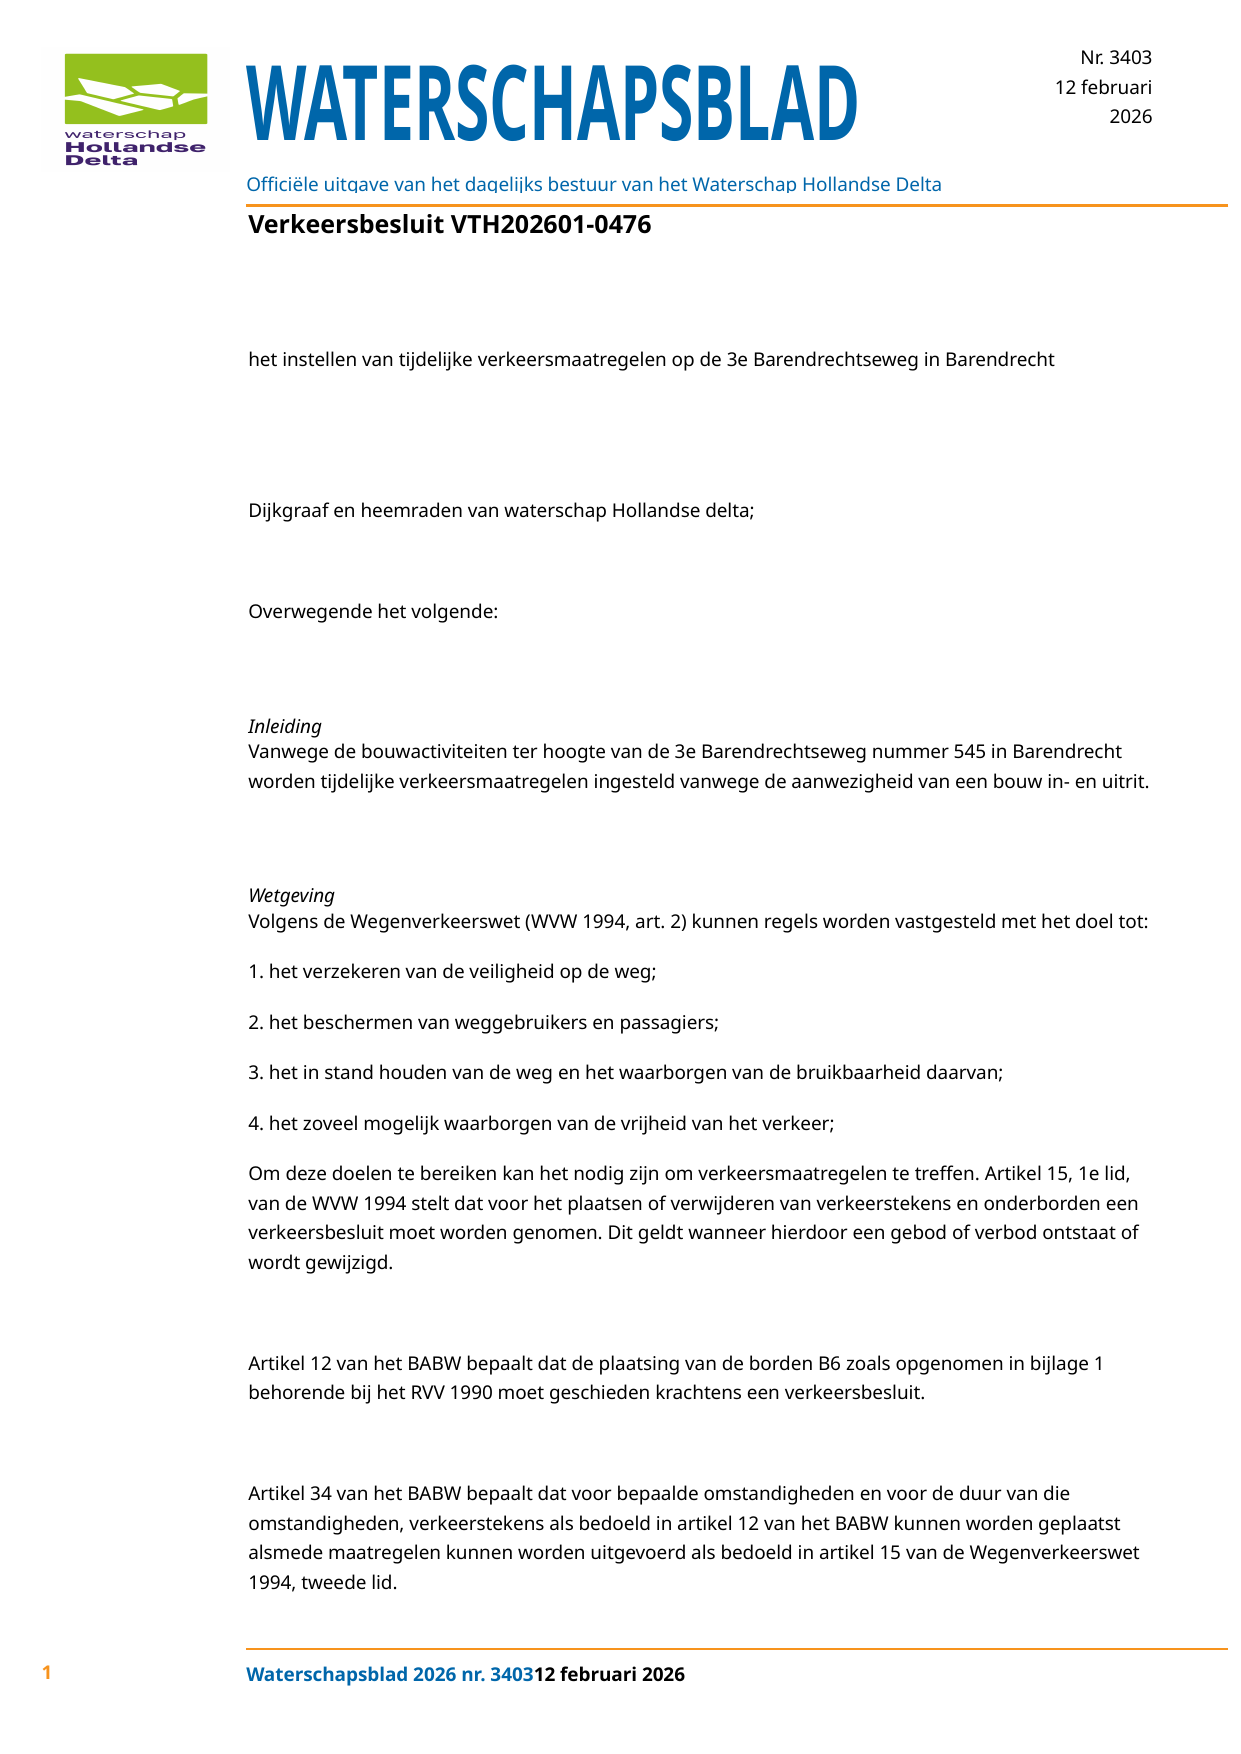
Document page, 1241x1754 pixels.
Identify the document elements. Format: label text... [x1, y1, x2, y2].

text Om deze doelen te bereiken kan het nodig zijn om verkeersmaatregelen te treffen. Artikel 15, 1e lid, van de WVW 1994 stelt dat voor het plaatsen of verwijderen van verkeerstekens en onderborden een verkeersbesluit moet worden genomen. Dit geldt wanneer hierdoor een gebod of verbod ontstaat of wordt gewijzigd. [248, 1160, 1152, 1275]
text Overwegende het volgende: [248, 598, 1152, 624]
text 1. het verzekeren van de veiligheid op de weg; [248, 959, 1152, 984]
text Dijkgraaf en heemraden van waterschap Hollandse delta; [248, 498, 1152, 523]
text Artikel 34 van het BABW bepaalt dat voor bepaalde omstandigheden en voor de duur van die omstandigheden, verkeerstekens als bedoeld in artikel 12 van het BABW kunnen worden geplaatst alsmede maatregelen kunnen worden uitgevoerd als bedoeld in artikel 15 van de Wegenverkeerswet 1994, tweede lid. [248, 1480, 1152, 1595]
text Artikel 12 van het BABW bepaalt dat de plaatsing van de borden B6 zoals opgenomen in bijlage 1 behorende bij het RVV 1990 moet geschieden krachtens een verkeersbesluit. [248, 1350, 1152, 1405]
text Vanwege de bouwactiviteiten ter hoogte van de 3e Barendrechtseweg nummer 545 in Barendrecht worden tijdelijke verkeersmaatregelen ingesteld vanwege de aanwezigheid van een bouw in- en uitrit. [248, 739, 1152, 794]
text 3. het in stand houden van de weg en het waarborgen van de bruikbaarheid daarvan; [248, 1059, 1152, 1085]
text Inleiding [248, 713, 1152, 739]
text Verkeersbesluit VTH202601-0476 [248, 207, 1152, 241]
picture [41, 47, 231, 172]
text 4. het zoveel mogelijk waarborgen van de vrijheid van het verkeer; [248, 1110, 1152, 1136]
text 2. het beschermen van weggebruikers en passagiers; [248, 1009, 1152, 1035]
text Wetgeving [248, 883, 1152, 908]
text het instellen van tijdelijke verkeersmaatregelen op de 3e Barendrechtseweg in Barendrecht [248, 346, 1152, 372]
text Volgens de Wegenverkeerswet (WVW 1994, art. 2) kunnen regels worden vastgesteld met het doel tot: [248, 908, 1152, 934]
